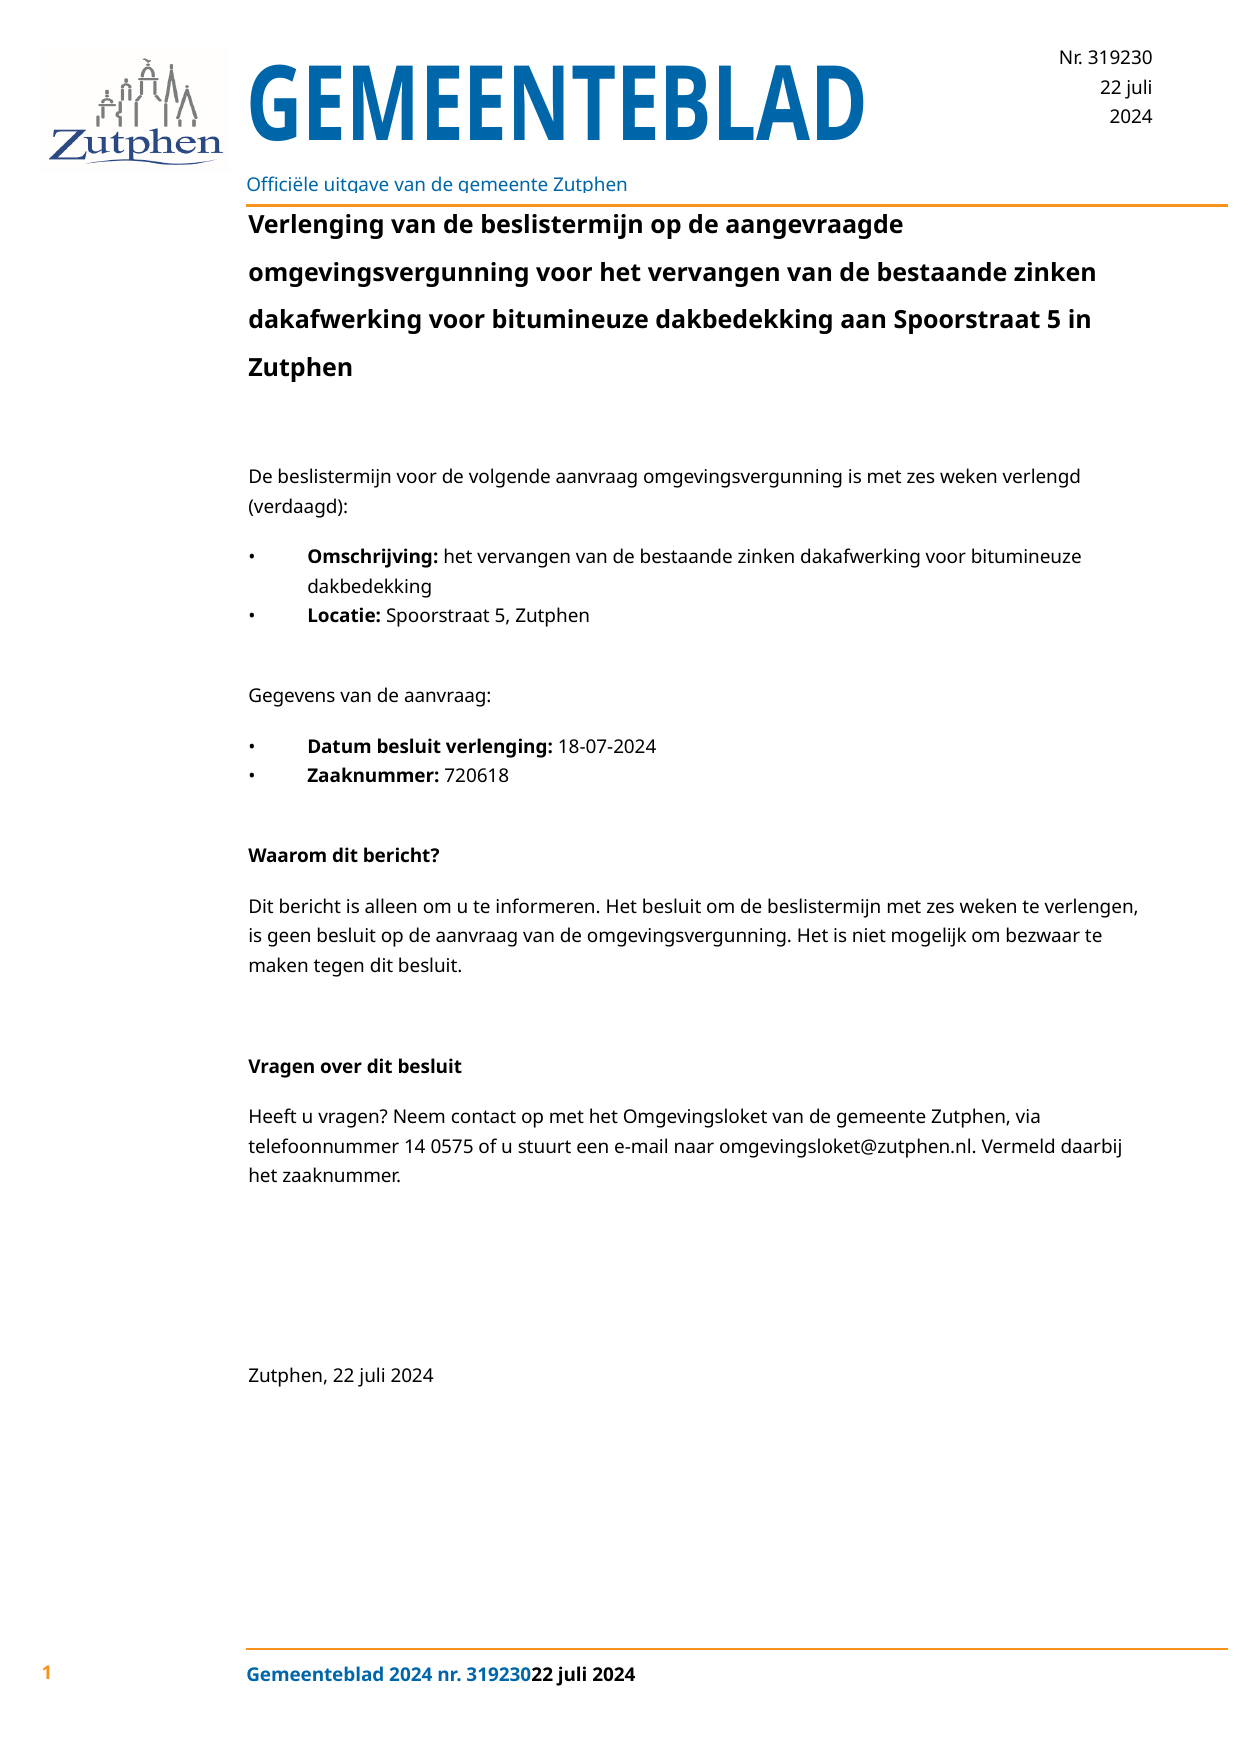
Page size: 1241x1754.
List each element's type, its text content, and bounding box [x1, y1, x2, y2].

text De beslistermijn voor de volgende aanvraag omgevingsvergunning is met zes weken verlengd (verdaagd): [248, 463, 1152, 519]
text Vragen over dit besluit [248, 1053, 1152, 1079]
picture [41, 47, 231, 172]
text Dit bericht is alleen om u te informeren. Het besluit om de beslistermijn met zes weken te verlengen, is geen besluit op de aanvraag van de omgevingsvergunning. Het is niet mogelijk om bezwaar te maken tegen dit besluit. [248, 893, 1152, 978]
text Gegevens van de aanvraag: [248, 683, 1152, 708]
list Omschrijving: het vervangen van de bestaande zinken dakafwerking voor bitumineuze dakbedekking [248, 543, 1152, 599]
list Zaaknummer: 720618 [248, 763, 1152, 788]
text Waarom dit bericht? [248, 843, 1152, 868]
text Verlenging van de beslistermijn op de aangevraagde omgevingsvergunning voor het vervangen van de bestaande zinken dakafwerking voor bitumineuze dakbedekking aan Spoorstraat 5 in Zutphen [248, 207, 1152, 384]
list Locatie: Spoorstraat 5, Zutphen [248, 603, 1152, 628]
text Heeft u vragen? Neem contact op met het Omgevingsloket van de gemeente Zutphen, via telefoonnummer 14 0575 of u stuurt een e-mail naar omgevingsloket@zutphen.nl. Vermeld daarbij het zaaknummer. [248, 1103, 1152, 1188]
list Datum besluit verlenging: 18-07-2024 [248, 733, 1152, 759]
text Zutphen, 22 juli 2024 [248, 1362, 1152, 1387]
